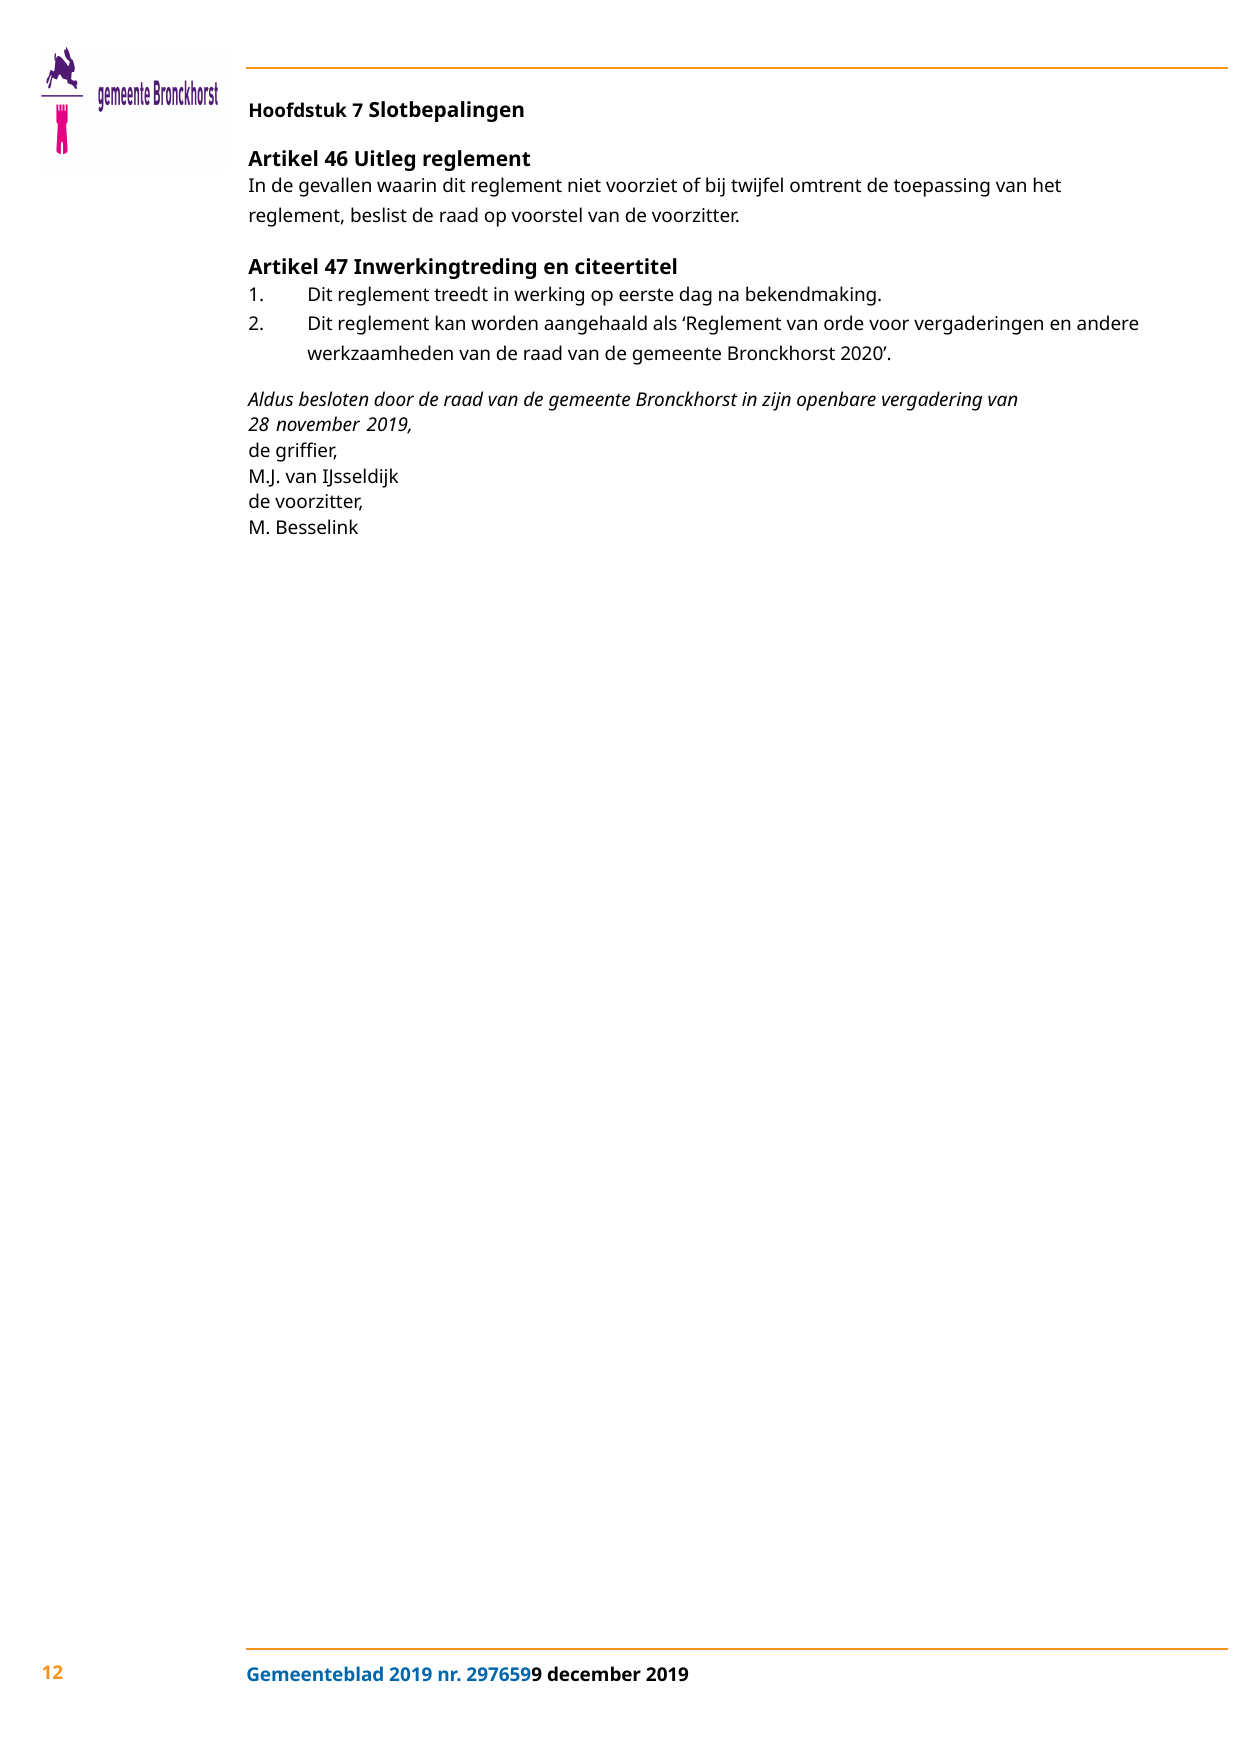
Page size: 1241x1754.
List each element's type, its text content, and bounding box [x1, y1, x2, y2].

text Artikel 46 Uitleg reglement [248, 144, 1152, 172]
text Artikel 47 Inwerkingtreding en citeertitel [248, 252, 1152, 281]
text de voorzitter, [248, 489, 1152, 514]
list Dit reglement kan worden aangehaald als ‘Reglement van orde voor vergaderingen en andere werkzaamheden van de raad van de gemeente Bronckhorst 2020’. [248, 311, 1152, 366]
text In de gevallen waarin dit reglement niet voorziet of bij twijfel omtrent de toepassing van het reglement, beslist de raad op voorstel van de voorzitter. [248, 172, 1152, 228]
list Dit reglement treedt in werking op eerste dag na bekendmaking. [248, 281, 1152, 307]
text Hoofdstuk 7 Slotbepalingen [248, 95, 1152, 123]
text M. Besselink [248, 514, 1152, 540]
text Aldus besloten door de raad van de gemeente Bronckhorst in zijn openbare vergadering van 28 november 2019, [248, 386, 1152, 437]
picture [41, 47, 231, 172]
text de griffier, [248, 437, 1152, 463]
text M.J. van IJsseldijk [248, 463, 1152, 489]
